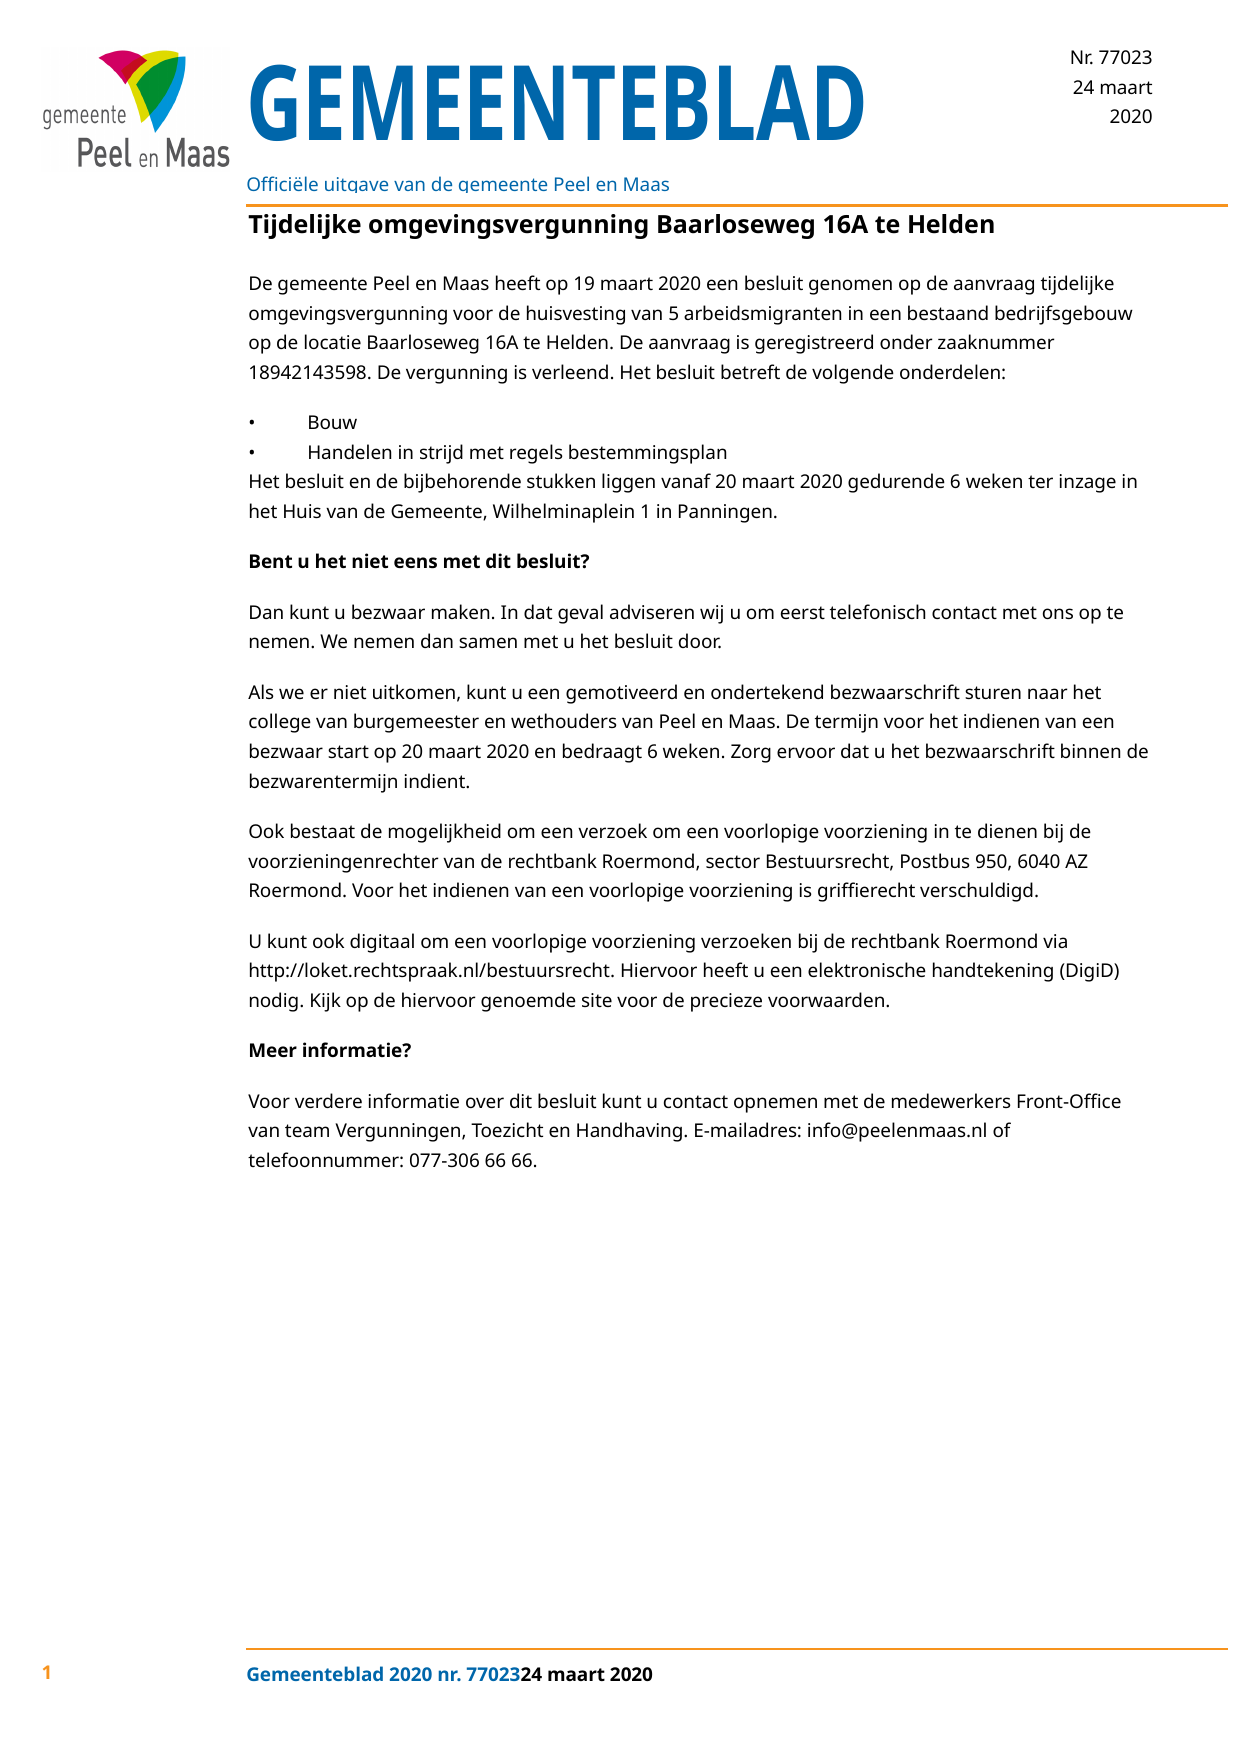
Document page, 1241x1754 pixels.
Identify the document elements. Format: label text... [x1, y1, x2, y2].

list Handelen in strijd met regels bestemmingsplan [248, 439, 1152, 465]
text Voor verdere informatie over dit besluit kunt u contact opnemen met de medewerkers Front-Office van team Vergunningen, Toezicht en Handhaving. E-mailadres: info@peelenmaas.nl of telefoonnummer: 077-306 66 66. [248, 1088, 1152, 1173]
text Bent u het niet eens met dit besluit? [248, 549, 1152, 574]
text De gemeente Peel en Maas heeft op 19 maart 2020 een besluit genomen op de aanvraag tijdelijke omgevingsvergunning voor de huisvesting van 5 arbeidsmigranten in een bestaand bedrijfsgebouw op de locatie Baarloseweg 16A te Helden. De aanvraag is geregistreerd onder zaaknummer 18942143598. De vergunning is verleend. Het besluit betreft de volgende onderdelen: [248, 270, 1152, 385]
text Dan kunt u bezwaar maken. In dat geval adviseren wij u om eerst telefonisch contact met ons op te nemen. We nemen dan samen met u het besluit door. [248, 599, 1152, 654]
text Meer informatie? [248, 1037, 1152, 1063]
text Als we er niet uitkomen, kunt u een gemotiveerd en ondertekend bezwaarschrift sturen naar het college van burgemeester en wethouders van Peel en Maas. De termijn voor het indienen van een bezwaar start op 20 maart 2020 en bedraagt 6 weken. Zorg ervoor dat u het bezwaarschrift binnen de bezwarentermijn indient. [248, 679, 1152, 793]
text Tijdelijke omgevingsvergunning Baarloseweg 16A te Helden [248, 207, 1152, 241]
picture [41, 47, 231, 172]
text U kunt ook digitaal om een voorlopige voorziening verzoeken bij de rechtbank Roermond via http://loket.rechtspraak.nl/bestuursrecht. Hiervoor heeft u een elektronische handtekening (DigiD) nodig. Kijk op de hiervoor genoemde site voor de precieze voorwaarden. [248, 928, 1152, 1013]
list Bouw [248, 409, 1152, 435]
text Ook bestaat de mogelijkheid om een verzoek om een voorlopige voorziening in te dienen bij de voorzieningenrechter van de rechtbank Roermond, sector Bestuursrecht, Postbus 950, 6040 AZ Roermond. Voor het indienen van een voorlopige voorziening is griffierecht verschuldigd. [248, 818, 1152, 903]
text Het besluit en de bijbehorende stukken liggen vanaf 20 maart 2020 gedurende 6 weken ter inzage in het Huis van de Gemeente, Wilhelminaplein 1 in Panningen. [248, 469, 1152, 524]
